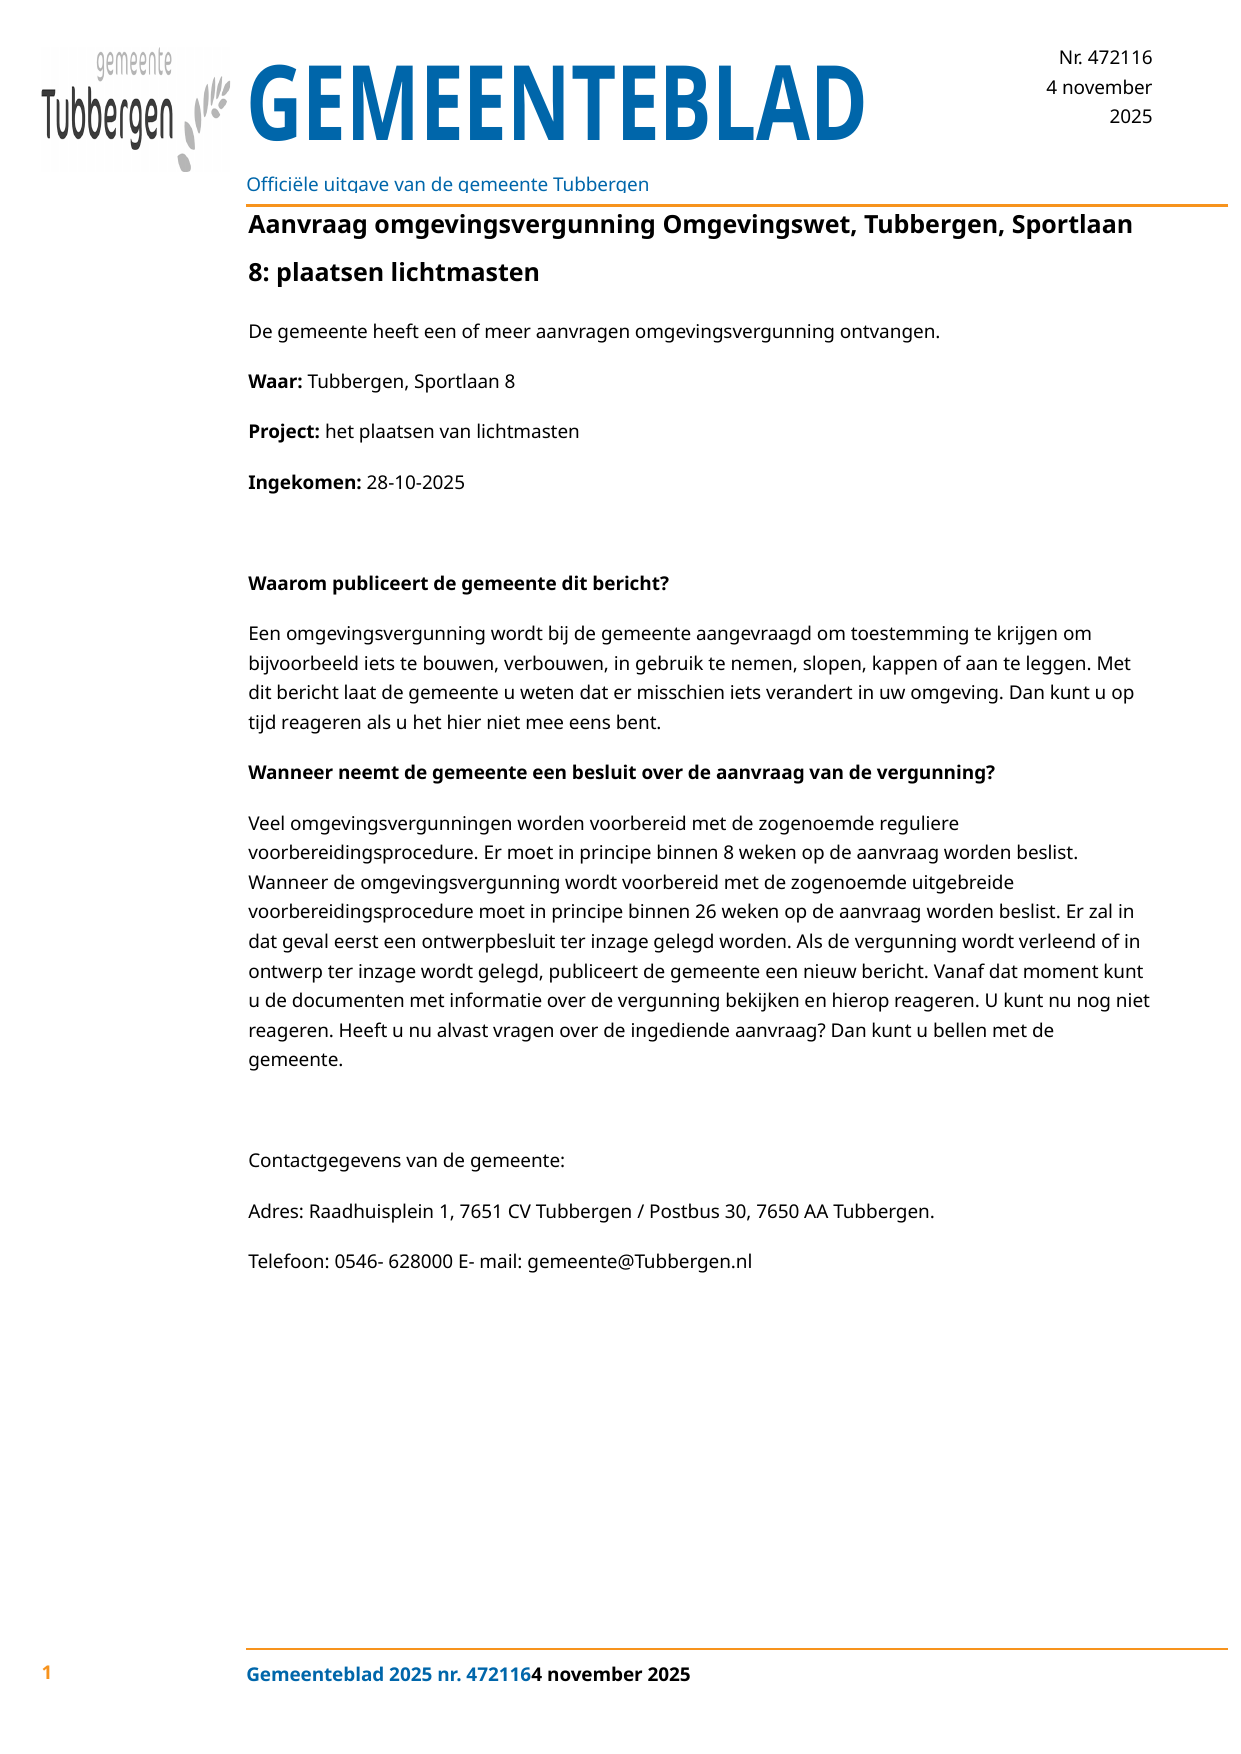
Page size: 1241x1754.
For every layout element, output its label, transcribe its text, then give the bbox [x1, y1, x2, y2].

text Veel omgevingsvergunningen worden voorbereid met de zogenoemde reguliere voorbereidingsprocedure. Er moet in principe binnen 8 weken op de aanvraag worden beslist. Wanneer de omgevingsvergunning wordt voorbereid met de zogenoemde uitgebreide voorbereidingsprocedure moet in principe binnen 26 weken op de aanvraag worden beslist. Er zal in dat geval eerst een ontwerpbesluit ter inzage gelegd worden. Als de vergunning wordt verleend of in ontwerp ter inzage wordt gelegd, publiceert de gemeente een nieuw bericht. Vanaf dat moment kunt u de documenten met informatie over de vergunning bekijken en hierop reageren. U kunt nu nog niet reageren. Heeft u nu alvast vragen over de ingediende aanvraag? Dan kunt u bellen met de gemeente. [248, 810, 1152, 1072]
text Waarom publiceert de gemeente dit bericht? [248, 570, 1152, 596]
picture [41, 47, 231, 172]
text Een omgevingsvergunning wordt bij de gemeente aangevraagd om toestemming te krijgen om bijvoorbeeld iets te bouwen, verbouwen, in gebruik te nemen, slopen, kappen of aan te leggen. Met dit bericht laat de gemeente u weten dat er misschien iets verandert in uw omgeving. Dan kunt u op tijd reageren als u het hier niet mee eens bent. [248, 620, 1152, 735]
text De gemeente heeft een of meer aanvragen omgevingsvergunning ontvangen. [248, 318, 1152, 344]
text Aanvraag omgevingsvergunning Omgevingswet, Tubbergen, Sportlaan 8: plaatsen lichtmasten [248, 207, 1152, 288]
text Adres: Raadhuisplein 1, 7651 CV Tubbergen / Postbus 30, 7650 AA Tubbergen. [248, 1198, 1152, 1224]
text Ingekomen: 28-10-2025 [248, 469, 1152, 495]
text Waar: Tubbergen, Sportlaan 8 [248, 368, 1152, 394]
text Telefoon: 0546- 628000 E- mail: gemeente@Tubbergen.nl [248, 1248, 1152, 1274]
text Contactgegevens van de gemeente: [248, 1147, 1152, 1173]
text Wanneer neemt de gemeente een besluit over de aanvraag van de vergunning? [248, 759, 1152, 785]
text Project: het plaatsen van lichtmasten [248, 419, 1152, 444]
